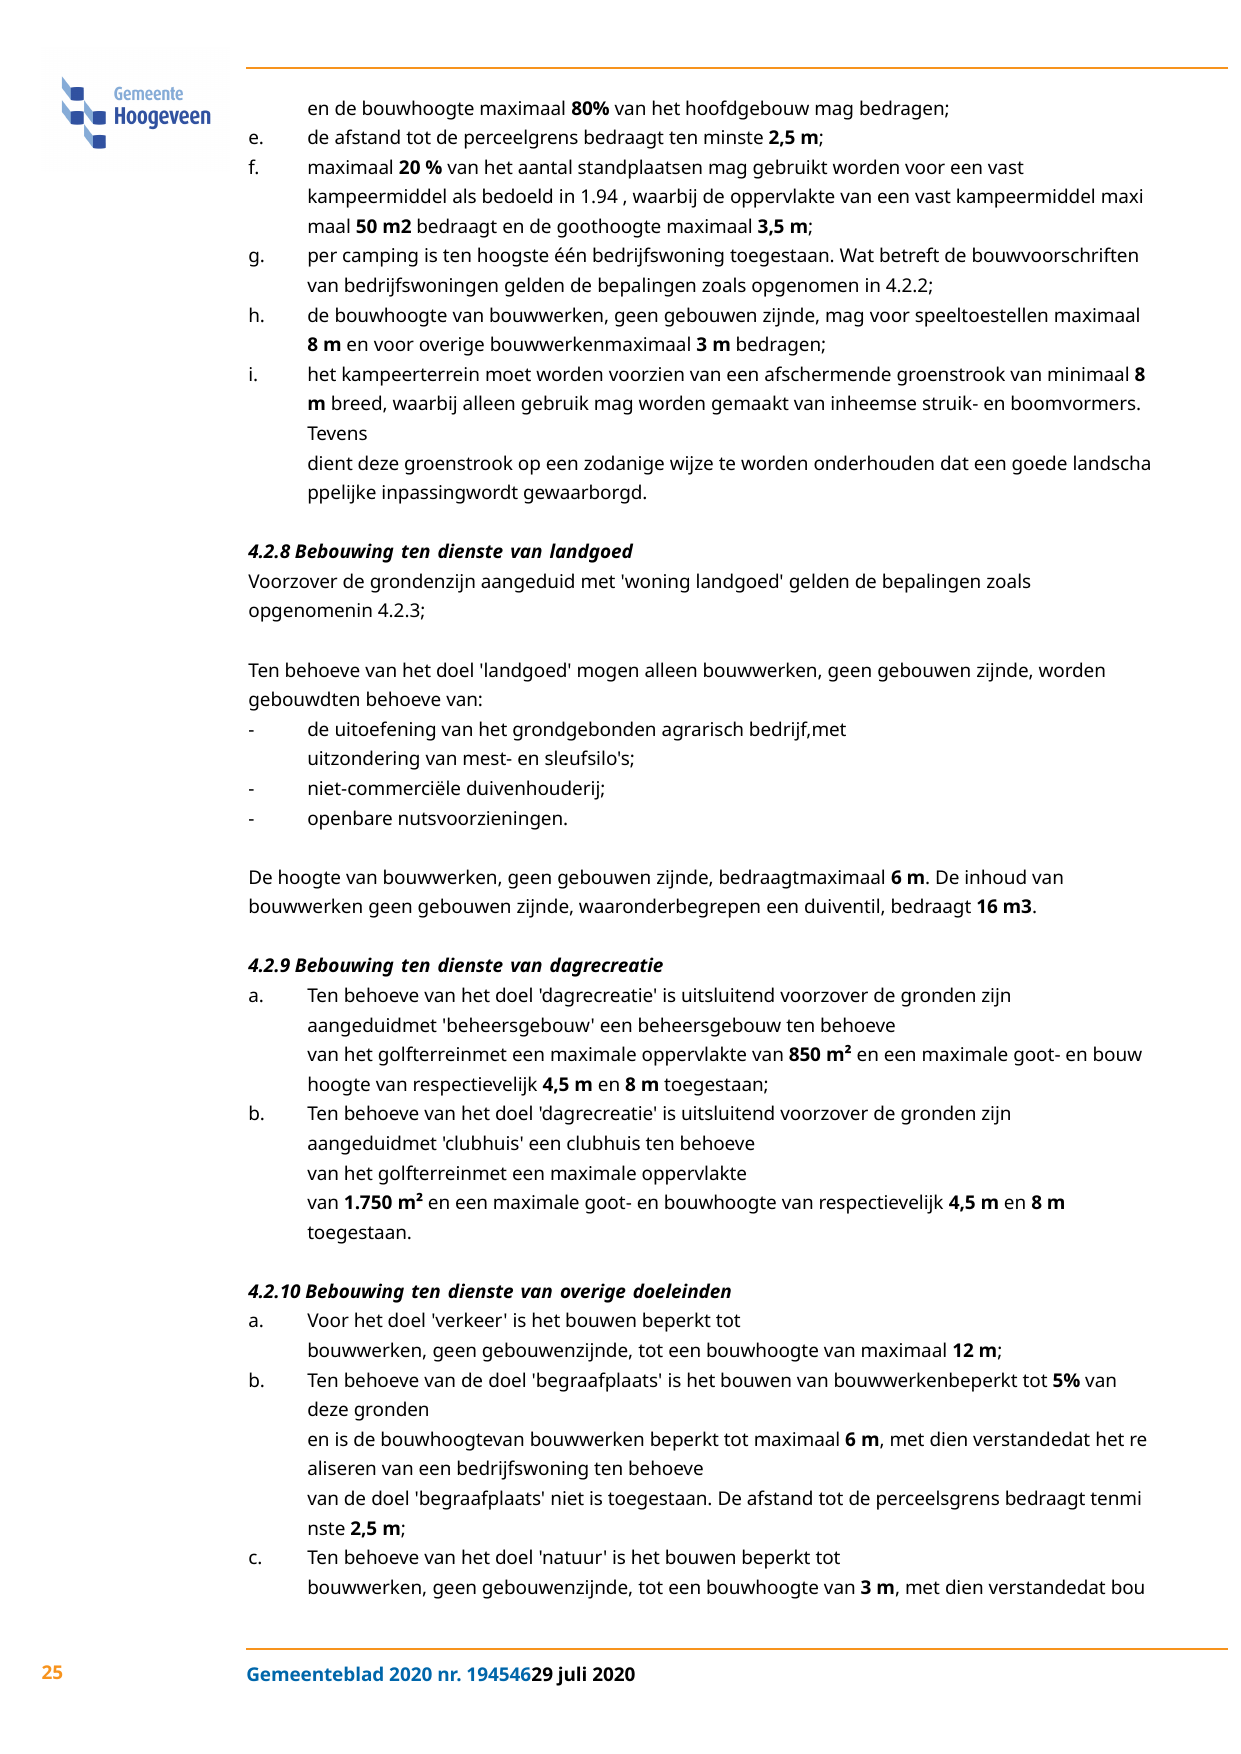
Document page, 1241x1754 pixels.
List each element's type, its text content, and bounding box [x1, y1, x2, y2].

list maximaal 20 % van het aantal standplaatsen mag gebruikt worden voor een vast kampeermiddel als bedoeld in 1.94 , waarbij de oppervlakte van een vast kampeermiddel maximaal 50 m2 bedraagt en de goothoogte maximaal 3,5 m; [248, 154, 1152, 239]
list Ten behoeve van het doel 'dagrecreatie' is uitsluitend voorzover de gronden zijn aangeduidmet 'clubhuis' een clubhuis ten behoeve van het golfterreinmet een maximale oppervlakte van 1.750 m² en een maximale goot- en bouwhoogte van respectievelijk 4,5 m en 8 m toegestaan. [248, 1101, 1152, 1245]
list Ten behoeve van de doel 'begraafplaats' is het bouwen van bouwwerkenbeperkt tot 5% van deze gronden en is de bouwhoogtevan bouwwerken beperkt tot maximaal 6 m, met dien verstandedat het realiseren van een bedrijfswoning ten behoeve van de doel 'begraafplaats' niet is toegestaan. De afstand tot de perceelsgrens bedraagt tenminste 2,5 m; [248, 1367, 1152, 1541]
text 4.2.10 Bebouwing ten dienste van overige doeleinden [248, 1278, 1152, 1304]
list de afstand tot de perceelgrens bedraagt ten minste 2,5 m; [248, 124, 1152, 150]
list niet-commerciële duivenhouderij; [248, 775, 1152, 801]
list Ten behoeve van het doel 'natuur' is het bouwen beperkt tot bouwwerken, geen gebouwenzijnde, tot een bouwhoogte van 3 m, met dien verstandedat bou [248, 1544, 1152, 1600]
list Voor het doel 'verkeer' is het bouwen beperkt tot bouwwerken, geen gebouwenzijnde, tot een bouwhoogte van maximaal 12 m; [248, 1308, 1152, 1363]
text De hoogte van bouwwerken, geen gebouwen zijnde, bedraagtmaximaal 6 m. De inhoud van bouwwerken geen gebouwen zijnde, waaronderbegrepen een duiventil, bedraagt 16 m3. [248, 864, 1152, 919]
picture [41, 47, 231, 172]
text 4.2.9 Bebouwing ten dienste van dagrecreatie [248, 953, 1152, 978]
list Ten behoeve van het doel 'dagrecreatie' is uitsluitend voorzover de gronden zijn aangeduidmet 'beheersgebouw' een beheersgebouw ten behoeve van het golfterreinmet een maximale oppervlakte van 850 m² en een maximale goot- en bouwhoogte van respectievelijk 4,5 m en 8 m toegestaan; [248, 982, 1152, 1097]
list openbare nutsvoorzieningen. [248, 805, 1152, 831]
text Ten behoeve van het doel 'landgoed' mogen alleen bouwwerken, geen gebouwen zijnde, worden gebouwdten behoeve van: [248, 657, 1152, 712]
text 4.2.8 Bebouwing ten dienste van landgoed [248, 538, 1152, 564]
list per camping is ten hoogste één bedrijfswoning toegestaan. Wat betreft de bouwvoorschriften van bedrijfswoningen gelden de bepalingen zoals opgenomen in 4.2.2; [248, 243, 1152, 298]
list het kampeerterrein moet worden voorzien van een afschermende groenstrook van minimaal 8m breed, waarbij alleen gebruik mag worden gemaakt van inheemse struik- en boomvormers. Tevens dient deze groenstrook op een zodanige wijze te worden onderhouden dat een goede landschappelijke inpassingwordt gewaarborgd. [248, 361, 1152, 505]
list en de bouwhoogte maximaal 80% van het hoofdgebouw mag bedragen; [248, 95, 1152, 121]
list de uitoefening van het grondgebonden agrarisch bedrijf,met uitzondering van mest- en sleufsilo's; [248, 716, 1152, 771]
list de bouwhoogte van bouwwerken, geen gebouwen zijnde, mag voor speeltoestellen maximaal 8 m en voor overige bouwwerkenmaximaal 3 m bedragen; [248, 302, 1152, 357]
text Voorzover de grondenzijn aangeduid met 'woning landgoed' gelden de bepalingen zoals opgenomenin 4.2.3; [248, 568, 1152, 623]
